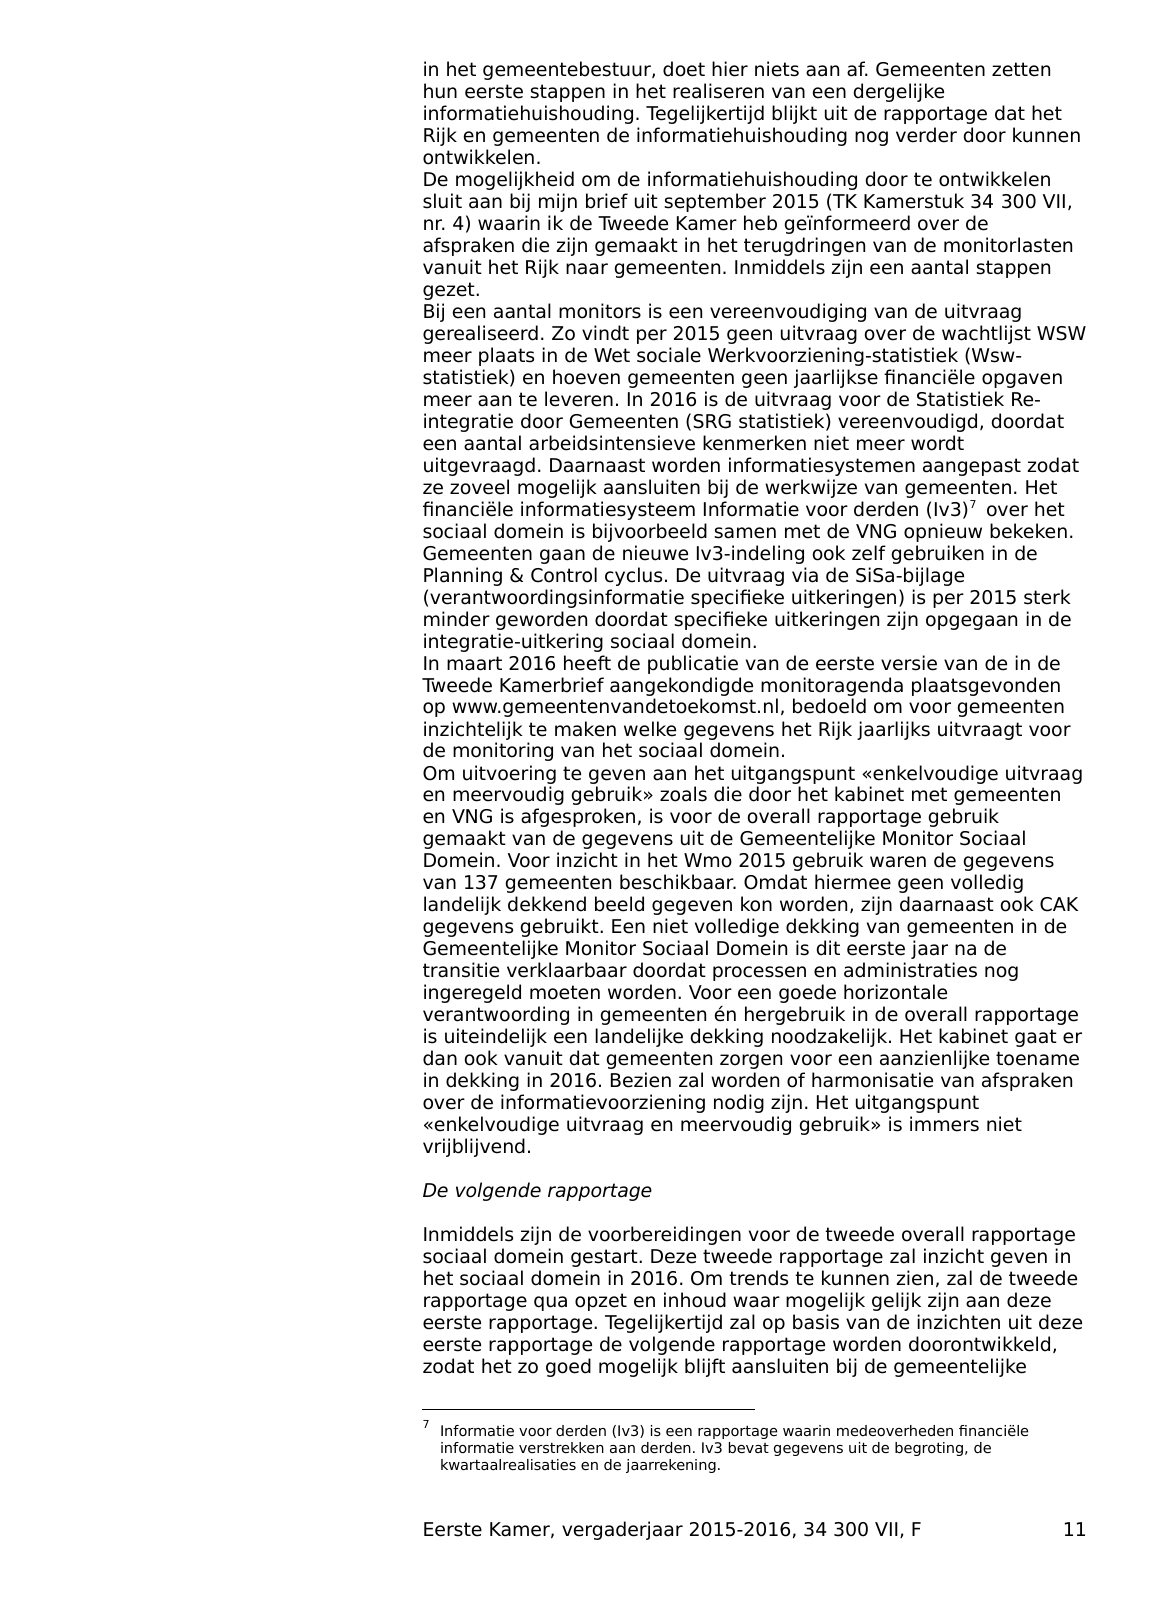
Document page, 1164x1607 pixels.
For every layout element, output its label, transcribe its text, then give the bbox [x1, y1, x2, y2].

text Informatie voor derden (Iv3) is een rapportage waarin medeoverheden financiële informatie verstrekken aan derden. Iv3 bevat gegevens uit de begroting, de kwartaalrealisaties en de jaarrekening. [422, 1418, 1087, 1474]
text Bij een aantal monitors is een vereenvoudiging van de uitvraag gerealiseerd. Zo vindt per 2015 geen uitvraag over de wachtlijst WSW meer plaats in de Wet sociale Werkvoorziening-statistiek (Wsw-statistiek) en hoeven gemeenten geen jaarlijkse financiële opgaven meer aan te leveren. In 2016 is de uitvraag voor de Statistiek Re-integratie door Gemeenten (SRG statistiek) vereenvoudigd, doordat een aantal arbeidsintensieve kenmerken niet meer wordt uitgevraagd. Daarnaast worden informatiesystemen aangepast zodat ze zoveel mogelijk aansluiten bij de werkwijze van gemeenten. Het financiële informatiesysteem Informatie voor derden (Iv3) over het sociaal domein is bijvoorbeeld samen met de VNG opnieuw bekeken. Gemeenten gaan de nieuwe Iv3-indeling ook zelf gebruiken in de Planning & Control cyclus. De uitvraag via de SiSa-bijlage (verantwoordingsinformatie specifieke uitkeringen) is per 2015 sterk minder geworden doordat specifieke uitkeringen zijn opgegaan in de integratie-uitkering sociaal domein. [422, 301, 1087, 652]
text in het gemeentebestuur, doet hier niets aan af. Gemeenten zetten hun eerste stappen in het realiseren van een dergelijke informatiehuishouding. Tegelijkertijd blijkt uit de rapportage dat het Rijk en gemeenten de informatiehuishouding nog verder door kunnen ontwikkelen. [422, 59, 1087, 169]
subtitle De volgende rapportage [422, 1180, 1087, 1202]
text In maart 2016 heeft de publicatie van de eerste versie van de in de Tweede Kamerbrief aangekondigde monitoragenda plaatsgevonden op www.gemeentenvandetoekomst.nl, bedoeld om voor gemeenten inzichtelijk te maken welke gegevens het Rijk jaarlijks uitvraagt voor de monitoring van het sociaal domein. [422, 652, 1087, 762]
text Inmiddels zijn de voorbereidingen voor de tweede overall rapportage sociaal domein gestart. Deze tweede rapportage zal inzicht geven in het sociaal domein in 2016. Om trends te kunnen zien, zal de tweede rapportage qua opzet en inhoud waar mogelijk gelijk zijn aan deze eerste rapportage. Tegelijkertijd zal op basis van de inzichten uit deze eerste rapportage de volgende rapportage worden doorontwikkeld, zodat het zo goed mogelijk blijft aansluiten bij de gemeentelijke [422, 1224, 1087, 1378]
text De mogelijkheid om de informatiehuishouding door te ontwikkelen sluit aan bij mijn brief uit september 2015 (TK Kamerstuk 34 300 VII, nr. 4) waarin ik de Tweede Kamer heb geïnformeerd over de afspraken die zijn gemaakt in het terugdringen van de monitorlasten vanuit het Rijk naar gemeenten. Inmiddels zijn een aantal stappen gezet. [422, 169, 1087, 301]
text Om uitvoering te geven aan het uitgangspunt «enkelvoudige uitvraag en meervoudig gebruik» zoals die door het kabinet met gemeenten en VNG is afgesproken, is voor de overall rapportage gebruik gemaakt van de gegevens uit de Gemeentelijke Monitor Sociaal Domein. Voor inzicht in het Wmo 2015 gebruik waren de gegevens van 137 gemeenten beschikbaar. Omdat hiermee geen volledig landelijk dekkend beeld gegeven kon worden, zijn daarnaast ook CAK gegevens gebruikt. Een niet volledige dekking van gemeenten in de Gemeentelijke Monitor Sociaal Domein is dit eerste jaar na de transitie verklaarbaar doordat processen en administraties nog ingeregeld moeten worden. Voor een goede horizontale verantwoording in gemeenten én hergebruik in de overall rapportage is uiteindelijk een landelijke dekking noodzakelijk. Het kabinet gaat er dan ook vanuit dat gemeenten zorgen voor een aanzienlijke toename in dekking in 2016. Bezien zal worden of harmonisatie van afspraken over de informatievoorziening nodig zijn. Het uitgangspunt «enkelvoudige uitvraag en meervoudig gebruik» is immers niet vrijblijvend. [422, 762, 1087, 1158]
